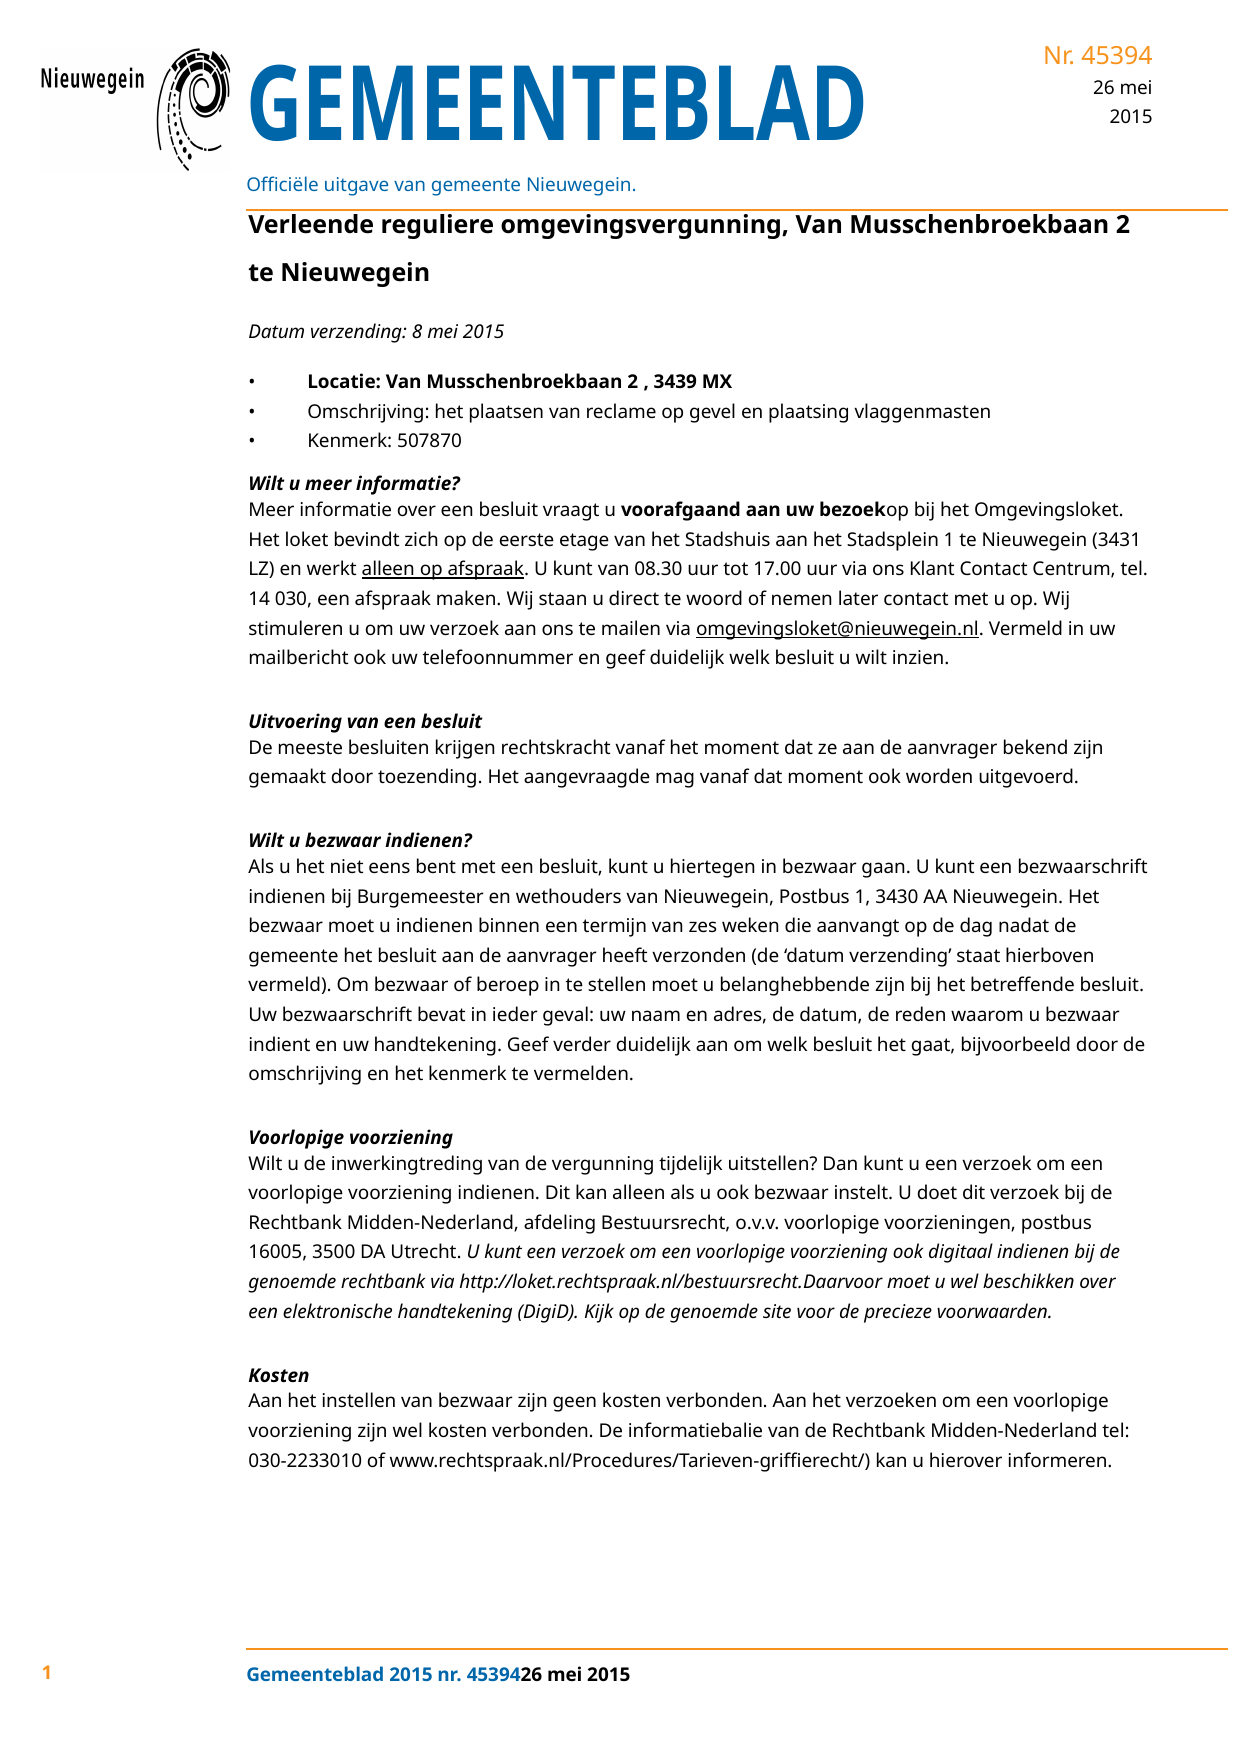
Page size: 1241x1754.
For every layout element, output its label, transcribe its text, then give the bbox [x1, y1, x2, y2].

text Aan het instellen van bezwaar zijn geen kosten verbonden. Aan het verzoeken om een voorlopige voorziening zijn wel kosten verbonden. De informatiebalie van de Rechtbank Midden-Nederland tel: 030-2233010 of www.rechtspraak.nl/Procedures/Tarieven-griffierecht/) kan u hierover informeren. [248, 1388, 1152, 1472]
list Locatie: Van Musschenbroekbaan 2 , 3439 MX [248, 368, 1152, 394]
text Meer informatie over een besluit vraagt u voorafgaand aan uw bezoekop bij het Omgevingsloket. Het loket bevindt zich op de eerste etage van het Stadshuis aan het Stadsplein 1 te Nieuwegein (3431 LZ) en werkt alleen op afspraak. U kunt van 08.30 uur tot 17.00 uur via ons Klant Contact Centrum, tel. 14 030, een afspraak maken. Wij staan u direct te woord of nemen later contact met u op. Wij stimuleren u om uw verzoek aan ons te mailen via omgevingsloket@nieuwegein.nl. Vermeld in uw mailbericht ook uw telefoonnummer en geef duidelijk welk besluit u wilt inzien. [248, 496, 1152, 670]
text De meeste besluiten krijgen rechtskracht vanaf het moment dat ze aan de aanvrager bekend zijn gemaakt door toezending. Het aangevraagde mag vanaf dat moment ook worden uitgevoerd. [248, 734, 1152, 789]
text Verleende reguliere omgevingsvergunning, Van Musschenbroekbaan 2 te Nieuwegein [248, 211, 1152, 288]
text Als u het niet eens bent met een besluit, kunt u hiertegen in bezwaar gaan. U kunt een bezwaarschrift indienen bij Burgemeester en wethouders van Nieuwegein, Postbus 1, 3430 AA Nieuwegein. Het bezwaar moet u indienen binnen een termijn van zes weken die aanvangt op de dag nadat de gemeente het besluit aan de aanvrager heeft verzonden (de ‘datum verzending’ staat hierboven vermeld). Om bezwaar of beroep in te stellen moet u belanghebbende zijn bij het betreffende besluit. Uw bezwaarschrift bevat in ieder geval: uw naam en adres, de datum, de reden waarom u bezwaar indient en uw handtekening. Geef verder duidelijk aan om welk besluit het gaat, bijvoorbeeld door de omschrijving en het kenmerk te vermelden. [248, 853, 1152, 1086]
text Kosten [248, 1362, 1152, 1388]
text Voorlopige voorziening [248, 1124, 1152, 1150]
text Uitvoering van een besluit [248, 708, 1152, 734]
text Wilt u bezwaar indienen? [248, 827, 1152, 853]
text Wilt u meer informatie? [248, 471, 1152, 496]
text Datum verzending: 8 mei 2015 [248, 318, 1152, 344]
list Omschrijving: het plaatsen van reclame op gevel en plaatsing vlaggenmasten [248, 398, 1152, 424]
text Wilt u de inwerkingtreding van de vergunning tijdelijk uitstellen? Dan kunt u een verzoek om een voorlopige voorziening indienen. Dit kan alleen als u ook bezwaar instelt. U doet dit verzoek bij de Rechtbank Midden-Nederland, afdeling Bestuursrecht, o.v.v. voorlopige voorzieningen, postbus 16005, 3500 DA Utrecht. U kunt een verzoek om een voorlopige voorziening ook digitaal indienen bij de genoemde rechtbank via http://loket.rechtspraak.nl/bestuursrecht.Daarvoor moet u wel beschikken over een elektronische handtekening (DigiD). Kijk op de genoemde site voor de precieze voorwaarden. [248, 1150, 1152, 1324]
picture [41, 47, 231, 172]
list Kenmerk: 507870 [248, 427, 1152, 453]
